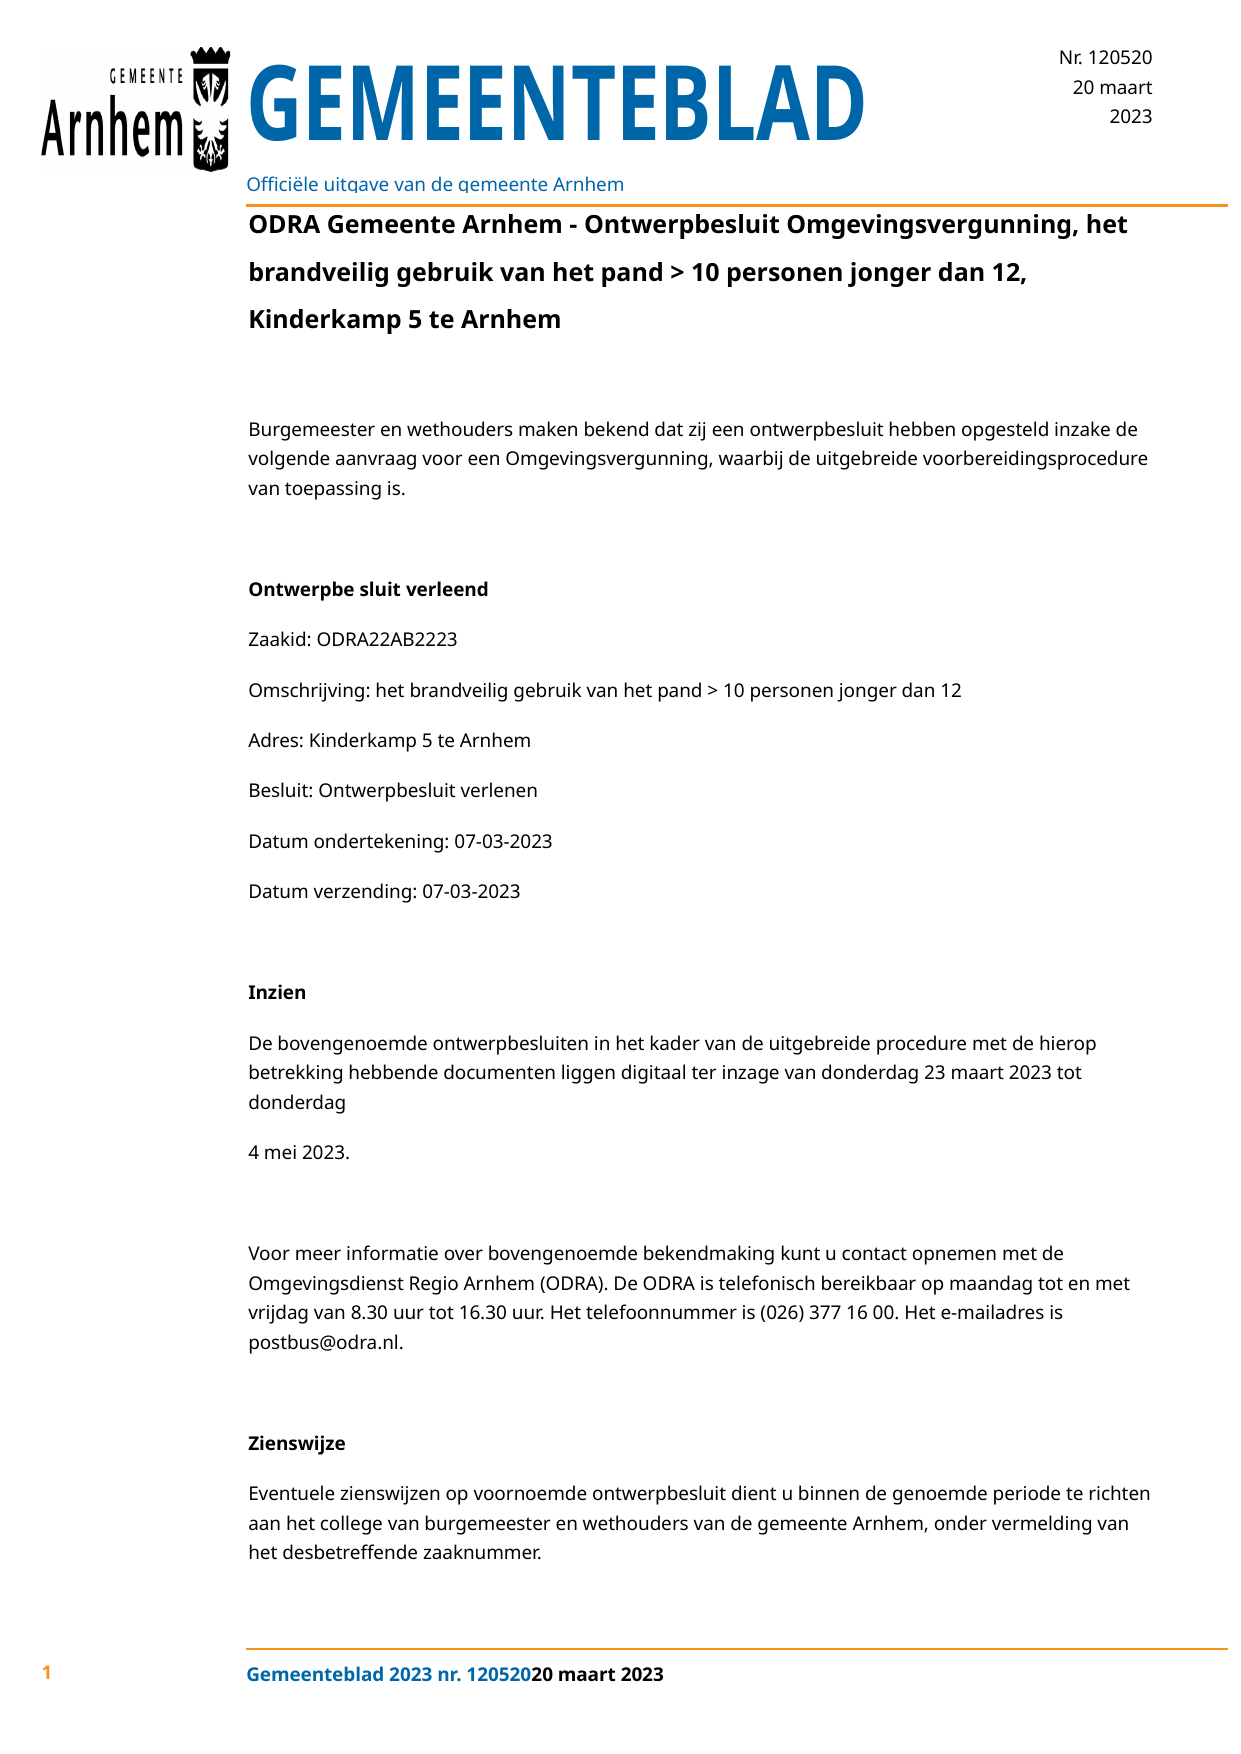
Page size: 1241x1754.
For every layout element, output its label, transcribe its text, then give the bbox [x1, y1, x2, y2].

text 4 mei 2023. [248, 1139, 1152, 1165]
text Datum ondertekening: 07-03-2023 [248, 828, 1152, 854]
text Eventuele zienswijzen op voornoemde ontwerpbesluit dient u binnen de genoemde periode te richten aan het college van burgemeester en wethouders van de gemeente Arnhem, onder vermelding van het desbetreffende zaaknummer. [248, 1480, 1152, 1565]
text Besluit: Ontwerpbesluit verlenen [248, 778, 1152, 803]
picture [41, 47, 231, 172]
text Zienswijze [248, 1430, 1152, 1455]
text Ontwerpbe sluit verleend [248, 576, 1152, 602]
text Inzien [248, 979, 1152, 1005]
text Datum verzending: 07-03-2023 [248, 878, 1152, 904]
text Voor meer informatie over bovengenoemde bekendmaking kunt u contact opnemen met de Omgevingsdienst Regio Arnhem (ODRA). De ODRA is telefonisch bereikbaar op maandag tot en met vrijdag van 8.30 uur tot 16.30 uur. Het telefoonnummer is (026) 377 16 00. Het e-mailadres is postbus@odra.nl. [248, 1240, 1152, 1354]
text De bovengenoemde ontwerpbesluiten in het kader van de uitgebreide procedure met de hierop betrekking hebbende documenten liggen digitaal ter inzage van donderdag 23 maart 2023 tot donderdag [248, 1030, 1152, 1114]
text Omschrijving: het brandveilig gebruik van het pand > 10 personen jonger dan 12 [248, 677, 1152, 702]
text ODRA Gemeente Arnhem - Ontwerpbesluit Omgevingsvergunning, het brandveilig gebruik van het pand > 10 personen jonger dan 12, Kinderkamp 5 te Arnhem [248, 207, 1152, 336]
text Adres: Kinderkamp 5 te Arnhem [248, 727, 1152, 753]
text Zaakid: ODRA22AB2223 [248, 626, 1152, 652]
text Burgemeester en wethouders maken bekend dat zij een ontwerpbesluit hebben opgesteld inzake de volgende aanvraag voor een Omgevingsvergunning, waarbij de uitgebreide voorbereidingsprocedure van toepassing is. [248, 416, 1152, 501]
